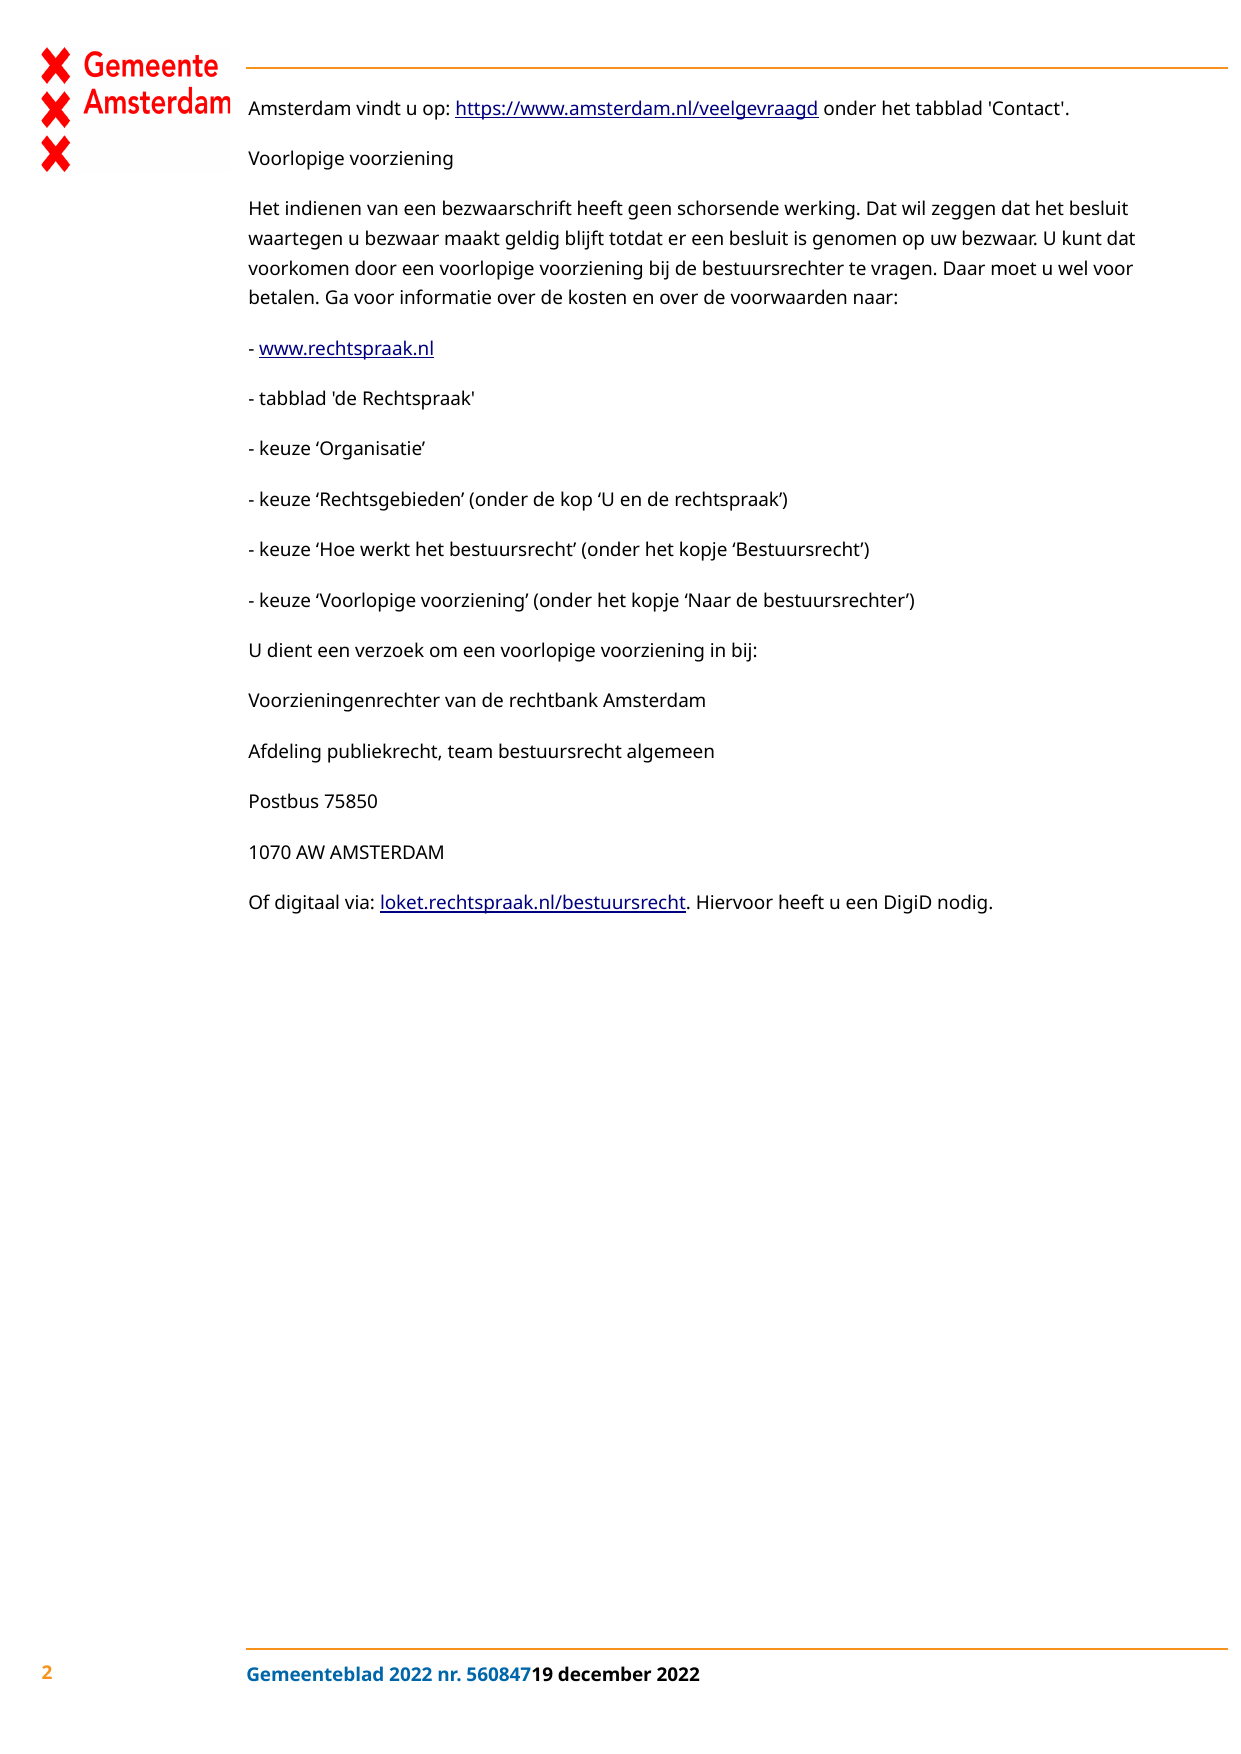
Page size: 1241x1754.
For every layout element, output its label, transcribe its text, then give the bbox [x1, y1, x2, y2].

text Voorzieningenrechter van de rechtbank Amsterdam [248, 688, 1152, 713]
text Voorlopige voorziening [248, 145, 1152, 171]
text Amsterdam vindt u op: https://www.amsterdam.nl/veelgevraagd onder het tabblad 'Contact'. [248, 95, 1152, 121]
text Afdeling publiekrecht, team bestuursrecht algemeen [248, 738, 1152, 764]
text - tabblad 'de Rechtspraak' [248, 385, 1152, 411]
text - keuze ‘Organisatie’ [248, 436, 1152, 461]
picture [41, 47, 231, 172]
text Het indienen van een bezwaarschrift heeft geen schorsende werking. Dat wil zeggen dat het besluit waartegen u bezwaar maakt geldig blijft totdat er een besluit is genomen op uw bezwaar. U kunt dat voorkomen door een voorlopige voorziening bij de bestuursrechter te vragen. Daar moet u wel voor betalen. Ga voor informatie over de kosten en over de voorwaarden naar: [248, 196, 1152, 310]
text U dient een verzoek om een voorlopige voorziening in bij: [248, 637, 1152, 663]
text - keuze ‘Hoe werkt het bestuursrecht’ (onder het kopje ‘Bestuursrecht’) [248, 536, 1152, 562]
text Of digitaal via: loket.rechtspraak.nl/bestuursrecht. Hiervoor heeft u een DigiD nodig. [248, 889, 1152, 915]
text - www.rechtspraak.nl [248, 335, 1152, 361]
text - keuze ‘Voorlopige voorziening’ (onder het kopje ‘Naar de bestuursrechter’) [248, 587, 1152, 613]
text Postbus 75850 [248, 788, 1152, 814]
text 1070 AW AMSTERDAM [248, 839, 1152, 865]
text - keuze ‘Rechtsgebieden’ (onder de kop ‘U en de rechtspraak’) [248, 486, 1152, 512]
